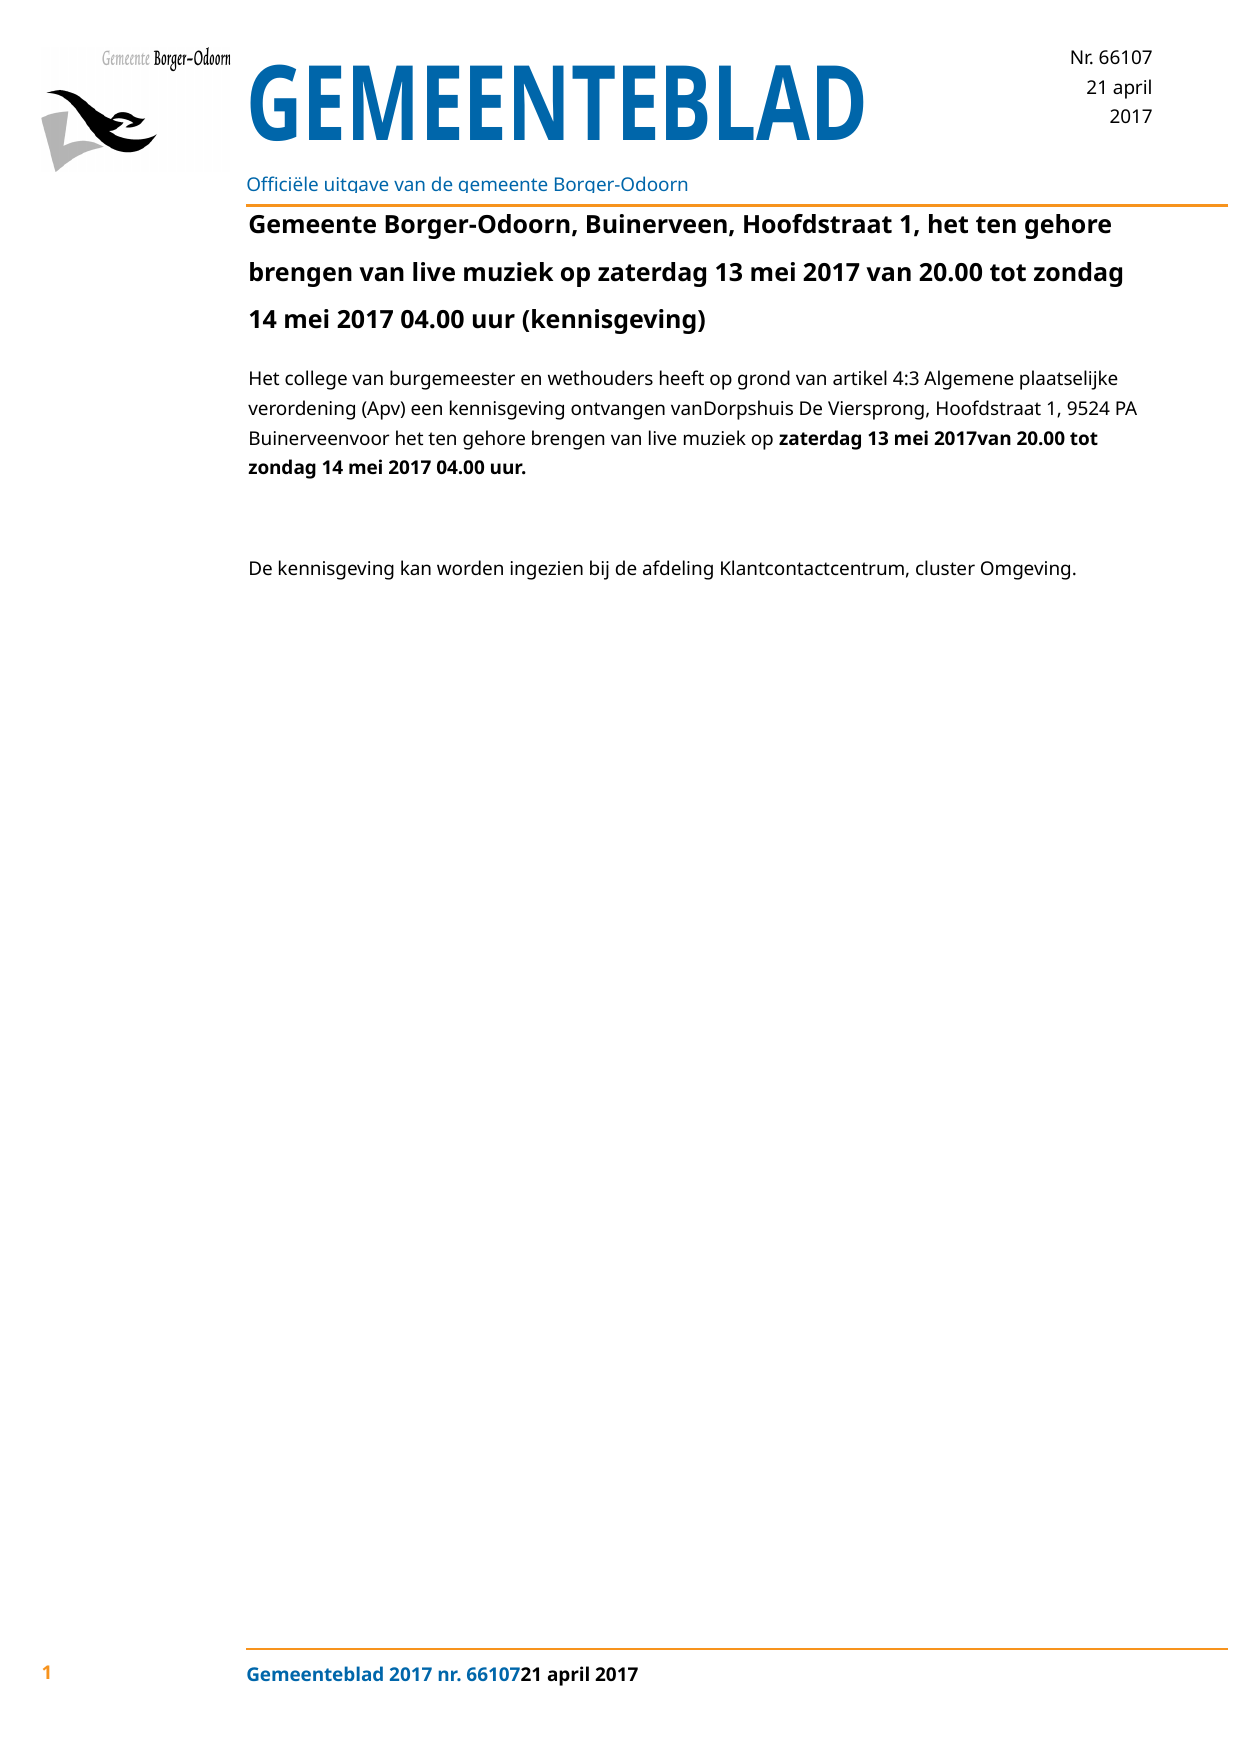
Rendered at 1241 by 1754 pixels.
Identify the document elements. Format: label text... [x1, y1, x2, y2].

text Het college van burgemeester en wethouders heeft op grond van artikel 4:3 Algemene plaatselijke verordening (Apv) een kennisgeving ontvangen vanDorpshuis De Viersprong, Hoofdstraat 1, 9524 PA Buinerveenvoor het ten gehore brengen van live muziek op zaterdag 13 mei 2017van 20.00 tot zondag 14 mei 2017 04.00 uur. [248, 366, 1152, 480]
text De kennisgeving kan worden ingezien bij de afdeling Klantcontactcentrum, cluster Omgeving. [248, 555, 1152, 581]
text Gemeente Borger-Odoorn, Buinerveen, Hoofdstraat 1, het ten gehore brengen van live muziek op zaterdag 13 mei 2017 van 20.00 tot zondag 14 mei 2017 04.00 uur (kennisgeving) [248, 207, 1152, 336]
picture [41, 47, 231, 172]
